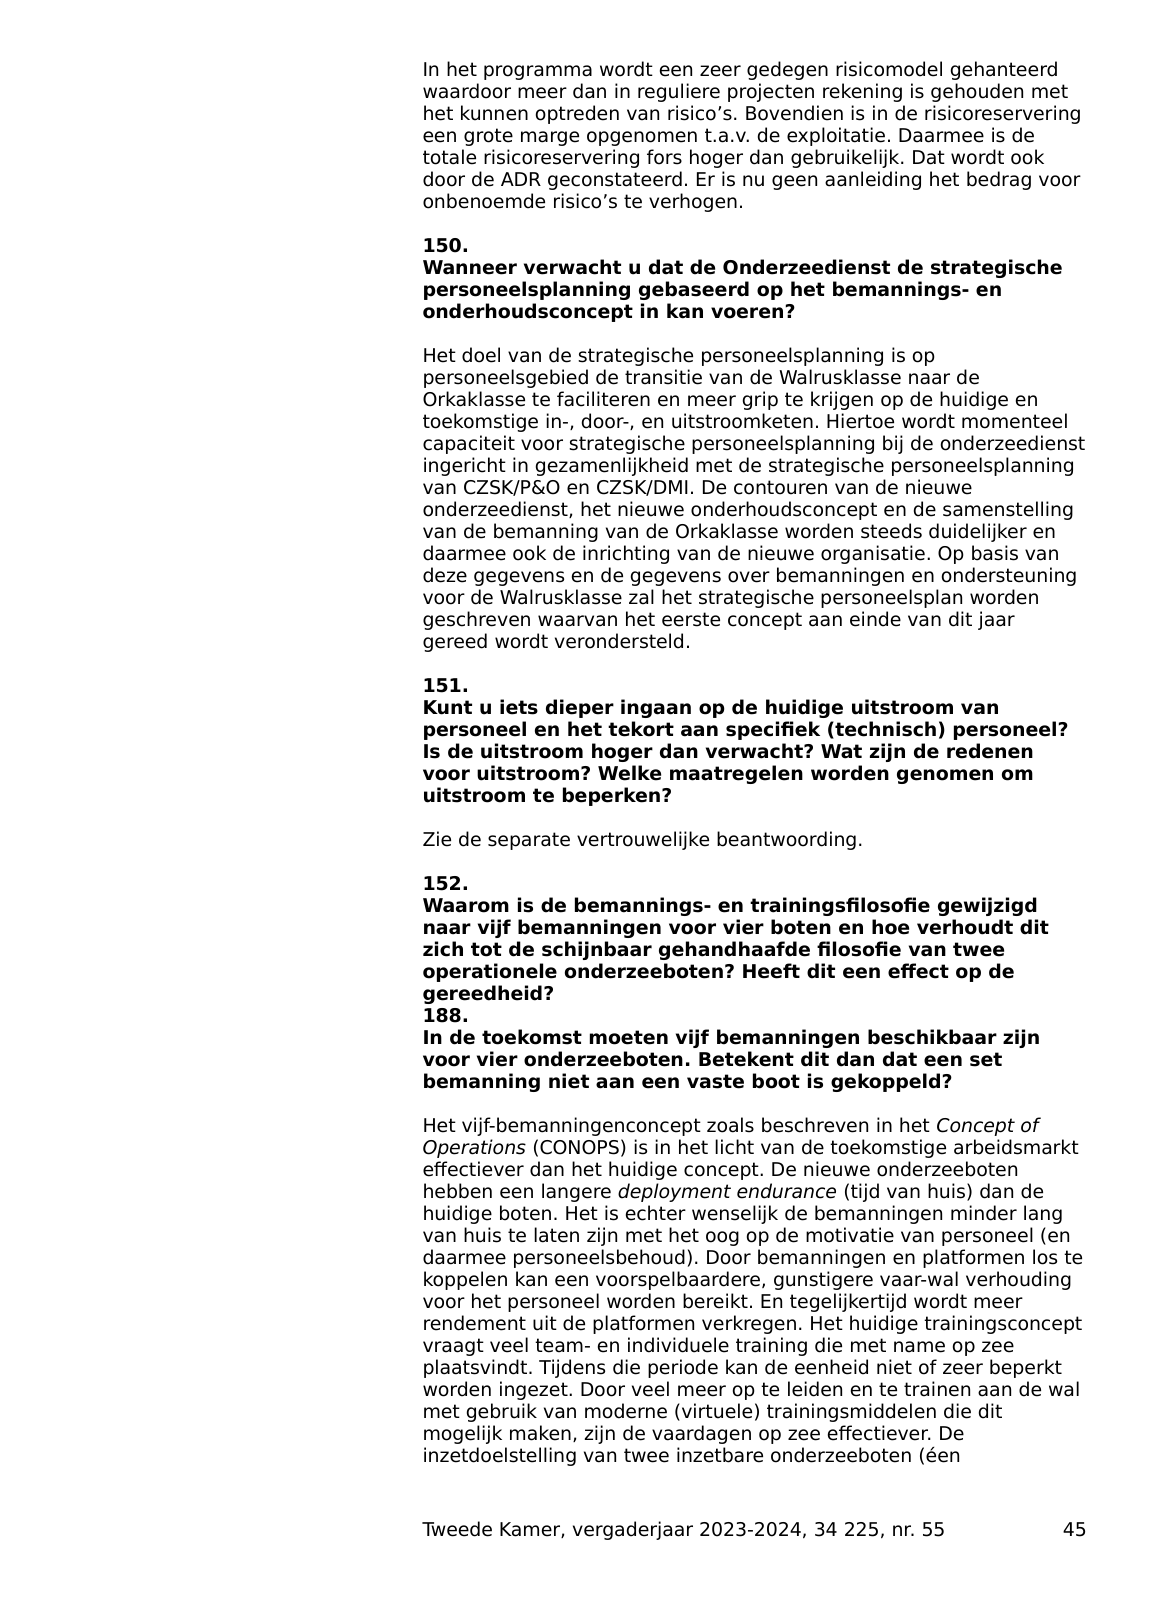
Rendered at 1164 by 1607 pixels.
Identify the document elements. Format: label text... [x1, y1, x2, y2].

text 150. [422, 235, 1087, 257]
text 152. [422, 873, 1087, 895]
text In het programma wordt een zeer gedegen risicomodel gehanteerd waardoor meer dan in reguliere projecten rekening is gehouden met het kunnen optreden van risico’s. Bovendien is in de risicoreservering een grote marge opgenomen t.a.v. de exploitatie. Daarmee is de totale risicoreservering fors hoger dan gebruikelijk. Dat wordt ook door de ADR geconstateerd. Er is nu geen aanleiding het bedrag voor onbenoemde risico’s te verhogen. [422, 59, 1087, 213]
text In de toekomst moeten vijf bemanningen beschikbaar zijn voor vier onderzeeboten. Betekent dit dan dat een set bemanning niet aan een vaste boot is gekoppeld? [422, 1027, 1087, 1093]
text Wanneer verwacht u dat de Onderzeedienst de strategische personeelsplanning gebaseerd op het bemannings- en onderhoudsconcept in kan voeren? [422, 257, 1087, 323]
text Het doel van de strategische personeelsplanning is op personeelsgebied de transitie van de Walrusklasse naar de Orkaklasse te faciliteren en meer grip te krijgen op de huidige en toekomstige in-, door-, en uitstroomketen. Hiertoe wordt momenteel capaciteit voor strategische personeelsplanning bij de onderzeedienst ingericht in gezamenlijkheid met de strategische personeelsplanning van CZSK/P&O en CZSK/DMI. De contouren van de nieuwe onderzeedienst, het nieuwe onderhoudsconcept en de samenstelling van de bemanning van de Orkaklasse worden steeds duidelijker en daarmee ook de inrichting van de nieuwe organisatie. Op basis van deze gegevens en de gegevens over bemanningen en ondersteuning voor de Walrusklasse zal het strategische personeelsplan worden geschreven waarvan het eerste concept aan einde van dit jaar gereed wordt verondersteld. [422, 345, 1087, 653]
text Waarom is de bemannings- en trainingsfilosofie gewijzigd naar vijf bemanningen voor vier boten en hoe verhoudt dit zich tot de schijnbaar gehandhaafde filosofie van twee operationele onderzeeboten? Heeft dit een effect op de gereedheid? [422, 895, 1087, 1005]
text 188. [422, 1005, 1087, 1027]
text Kunt u iets dieper ingaan op de huidige uitstroom van personeel en het tekort aan specifiek (technisch) personeel? Is de uitstroom hoger dan verwacht? Wat zijn de redenen voor uitstroom? Welke maatregelen worden genomen om uitstroom te beperken? [422, 697, 1087, 807]
text 151. [422, 675, 1087, 697]
text Zie de separate vertrouwelijke beantwoording. [422, 829, 1087, 851]
text Het vijf-bemanningenconcept zoals beschreven in het Concept of Operations (CONOPS) is in het licht van de toekomstige arbeidsmarkt effectiever dan het huidige concept. De nieuwe onderzeeboten hebben een langere deployment endurance (tijd van huis) dan de huidige boten. Het is echter wenselijk de bemanningen minder lang van huis te laten zijn met het oog op de motivatie van personeel (en daarmee personeelsbehoud). Door bemanningen en platformen los te koppelen kan een voorspelbaardere, gunstigere vaar-wal verhouding voor het personeel worden bereikt. En tegelijkertijd wordt meer rendement uit de platformen verkregen. Het huidige trainingsconcept vraagt veel team- en individuele training die met name op zee plaatsvindt. Tijdens die periode kan de eenheid niet of zeer beperkt worden ingezet. Door veel meer op te leiden en te trainen aan de wal met gebruik van moderne (virtuele) trainingsmiddelen die dit mogelijk maken, zijn de vaardagen op zee effectiever. De inzetdoelstelling van twee inzetbare onderzeeboten (éen [422, 1115, 1087, 1467]
